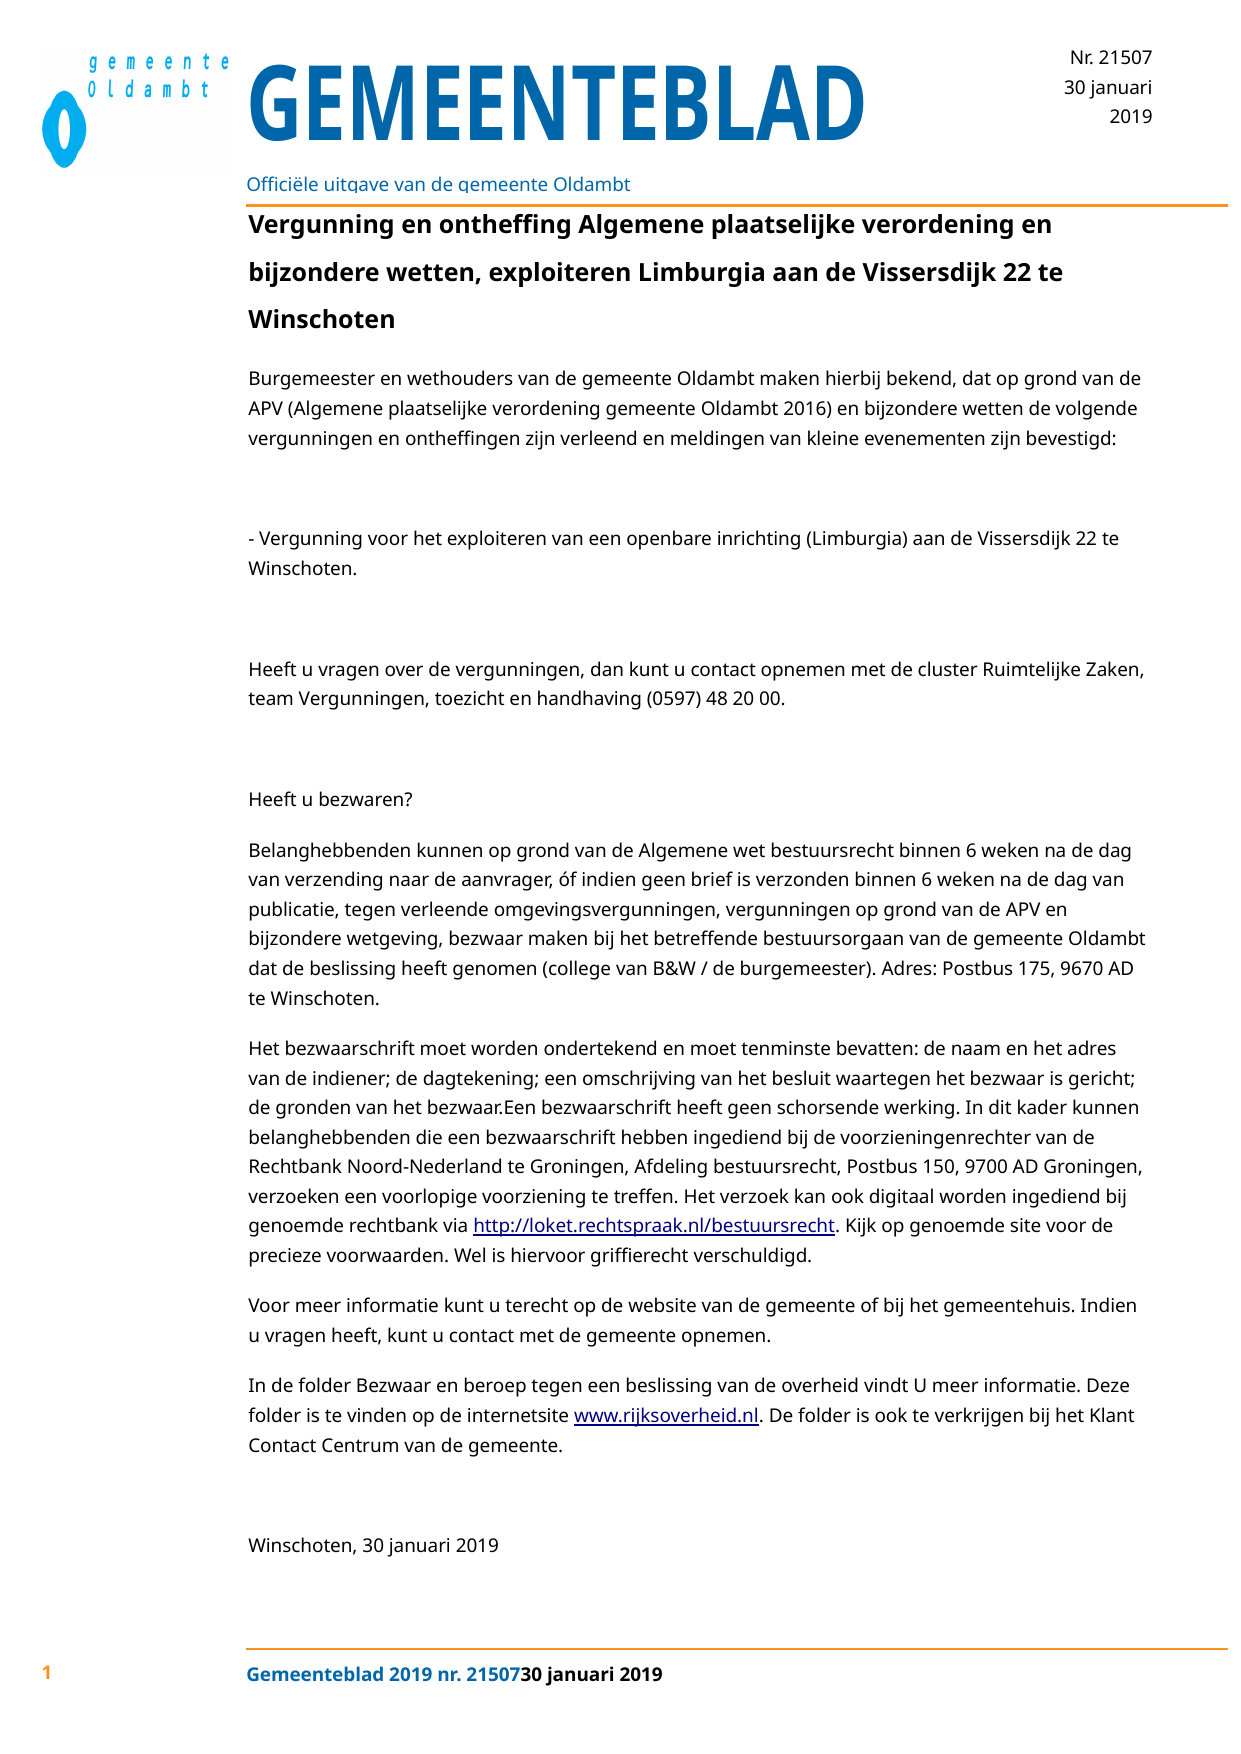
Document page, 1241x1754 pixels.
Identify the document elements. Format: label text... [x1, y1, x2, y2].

text Voor meer informatie kunt u terecht op de website van de gemeente of bij het gemeentehuis. Indien u vragen heeft, kunt u contact met de gemeente opnemen. [248, 1293, 1152, 1348]
text Winschoten, 30 januari 2019 [248, 1533, 1152, 1558]
text Burgemeester en wethouders van de gemeente Oldambt maken hierbij bekend, dat op grond van de APV (Algemene plaatselijke verordening gemeente Oldambt 2016) en bijzondere wetten de volgende vergunningen en ontheffingen zijn verleend en meldingen van kleine evenementen zijn bevestigd: [248, 366, 1152, 450]
text In de folder Bezwaar en beroep tegen een beslissing van de overheid vindt U meer informatie. Deze folder is te vinden op de internetsite www.rijksoverheid.nl. De folder is ook te verkrijgen bij het Klant Contact Centrum van de gemeente. [248, 1373, 1152, 1457]
text Vergunning en ontheffing Algemene plaatselijke verordening en bijzondere wetten, exploiteren Limburgia aan de Vissersdijk 22 te Winschoten [248, 207, 1152, 336]
text - Vergunning voor het exploiteren van een openbare inrichting (Limburgia) aan de Vissersdijk 22 te Winschoten. [248, 526, 1152, 581]
picture [41, 47, 231, 172]
text Heeft u bezwaren? [248, 786, 1152, 812]
text Heeft u vragen over de vergunningen, dan kunt u contact opnemen met de cluster Ruimtelijke Zaken, team Vergunningen, toezicht en handhaving (0597) 48 20 00. [248, 656, 1152, 711]
text Het bezwaarschrift moet worden ondertekend en moet tenminste bevatten: de naam en het adres van de indiener; de dagtekening; een omschrijving van het besluit waartegen het bezwaar is gericht; de gronden van het bezwaar.Een bezwaarschrift heeft geen schorsende werking. In dit kader kunnen belanghebbenden die een bezwaarschrift hebben ingediend bij de voorzieningenrechter van de Rechtbank Noord-Nederland te Groningen, Afdeling bestuursrecht, Postbus 150, 9700 AD Groningen, verzoeken een voorlopige voorziening te treffen. Het verzoek kan ook digitaal worden ingediend bij genoemde rechtbank via http://loket.rechtspraak.nl/bestuursrecht. Kijk op genoemde site voor de precieze voorwaarden. Wel is hiervoor griffierecht verschuldigd. [248, 1035, 1152, 1268]
text Belanghebbenden kunnen op grond van de Algemene wet bestuursrecht binnen 6 weken na de dag van verzending naar de aanvrager, óf indien geen brief is verzonden binnen 6 weken na de dag van publicatie, tegen verleende omgevingsvergunningen, vergunningen op grond van de APV en bijzondere wetgeving, bezwaar maken bij het betreffende bestuursorgaan van de gemeente Oldambt dat de beslissing heeft genomen (college van B&W / de burgemeester). Adres: Postbus 175, 9670 AD te Winschoten. [248, 837, 1152, 1010]
